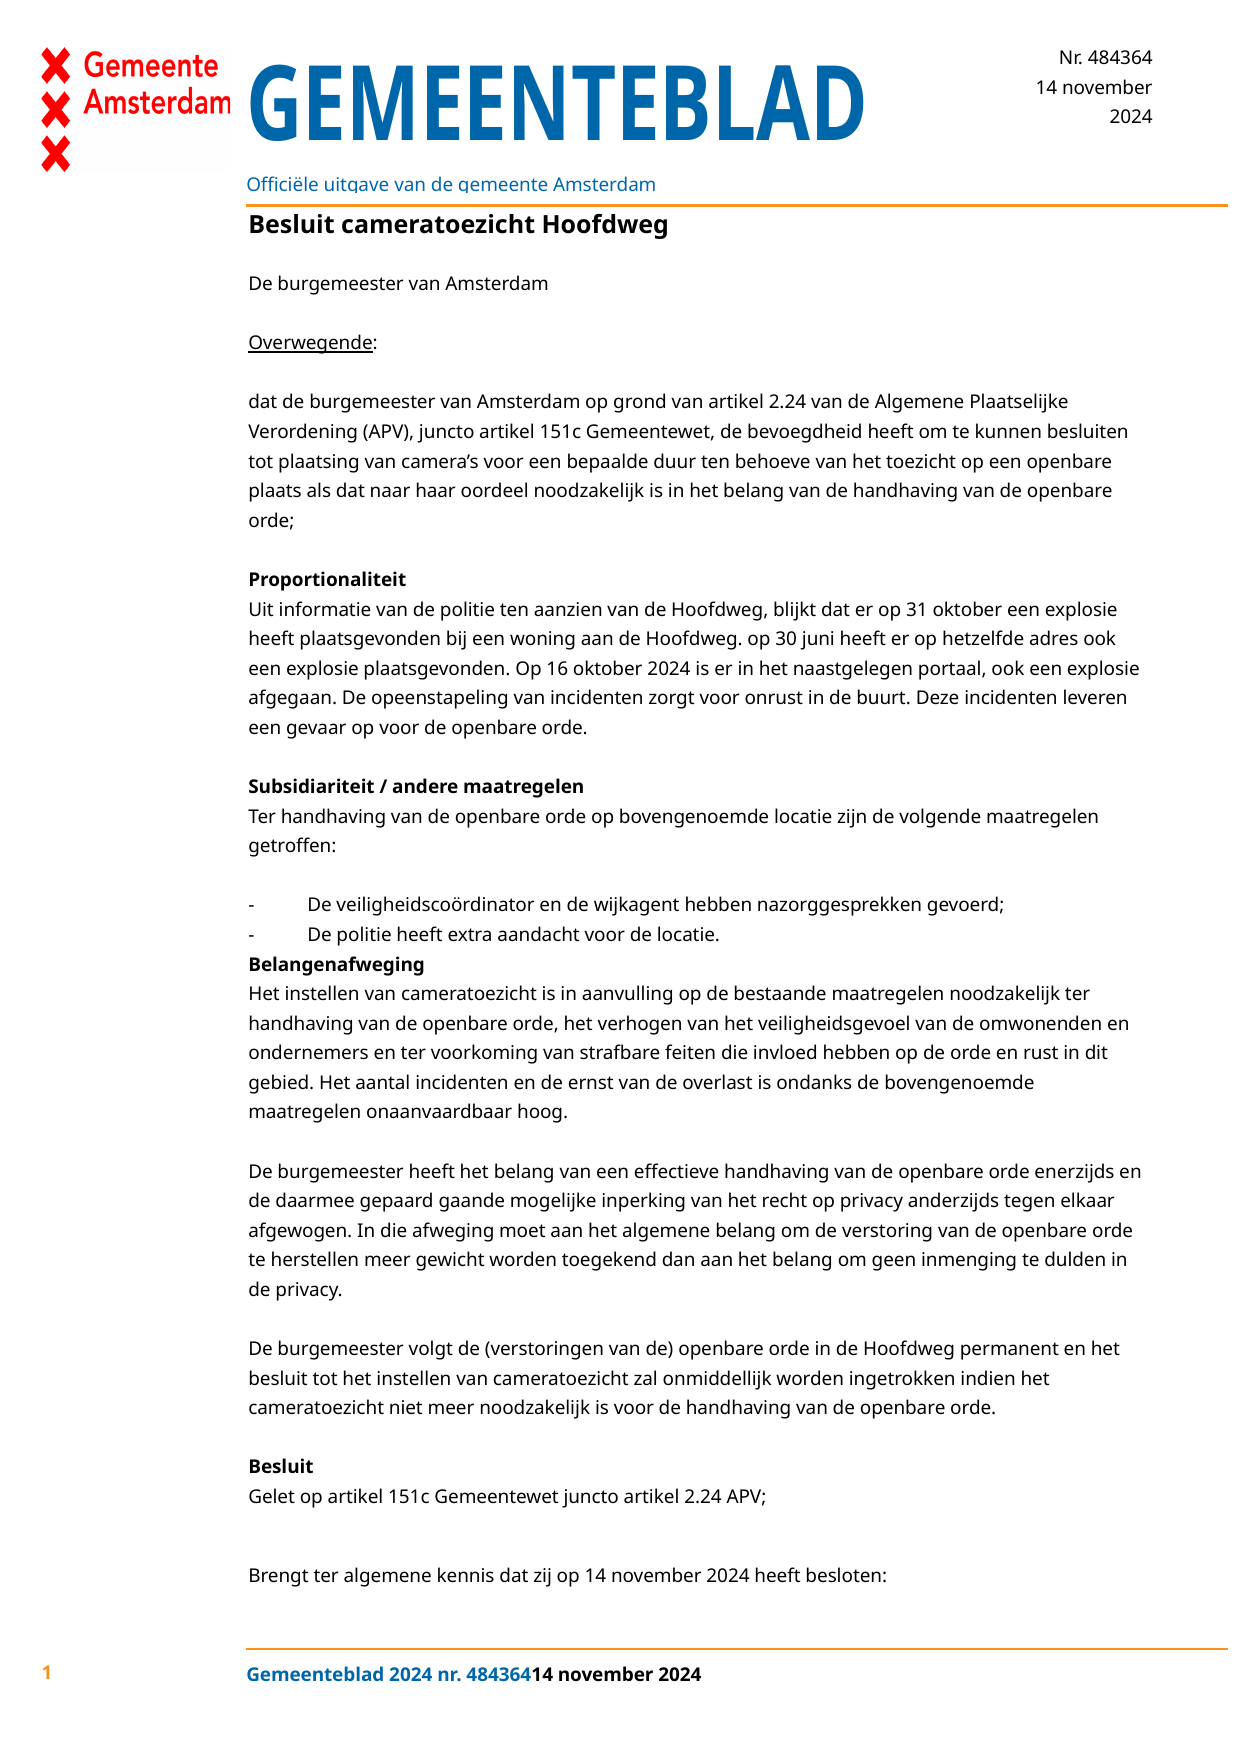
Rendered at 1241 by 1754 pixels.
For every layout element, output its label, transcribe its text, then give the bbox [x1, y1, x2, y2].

text Besluit cameratoezicht Hoofdweg [248, 207, 1152, 241]
text dat de burgemeester van Amsterdam op grond van artikel 2.24 van de Algemene Plaatselijke Verordening (APV), juncto artikel 151c Gemeentewet, de bevoegdheid heeft om te kunnen besluiten tot plaatsing van camera’s voor een bepaalde duur ten behoeve van het toezicht op een openbare plaats als dat naar haar oordeel noodzakelijk is in het belang van de handhaving van de openbare orde; [248, 389, 1152, 533]
text Het instellen van cameratoezicht is in aanvulling op de bestaande maatregelen noodzakelijk ter handhaving van de openbare orde, het verhogen van het veiligheidsgevoel van de omwonenden en ondernemers en ter voorkoming van strafbare feiten die invloed hebben op de orde en rust in dit gebied. Het aantal incidenten en de ernst van de overlast is ondanks de bovengenoemde maatregelen onaanvaardbaar hoog. [248, 980, 1152, 1124]
text Gelet op artikel 151c Gemeentewet juncto artikel 2.24 APV; [248, 1483, 1152, 1509]
text Proportionaliteit [248, 566, 1152, 592]
text Uit informatie van de politie ten aanzien van de Hoofdweg, blijkt dat er op 31 oktober een explosie heeft plaatsgevonden bij een woning aan de Hoofdweg. op 30 juni heeft er op hetzelfde adres ook een explosie plaatsgevonden. Op 16 oktober 2024 is er in het naastgelegen portaal, ook een explosie afgegaan. De opeenstapeling van incidenten zorgt voor onrust in de buurt. Deze incidenten leveren een gevaar op voor de openbare orde. [248, 596, 1152, 740]
text Belangenafweging [248, 951, 1152, 976]
text Brengt ter algemene kennis dat zij op 14 november 2024 heeft besloten: [248, 1562, 1152, 1588]
text De burgemeester volgt de (verstoringen van de) openbare orde in de Hoofdweg permanent en het besluit tot het instellen van cameratoezicht zal onmiddellijk worden ingetrokken indien het cameratoezicht niet meer noodzakelijk is voor de handhaving van de openbare orde. [248, 1335, 1152, 1420]
picture [41, 47, 231, 172]
text Overwegende: [248, 329, 1152, 355]
text Subsidiariteit / andere maatregelen [248, 773, 1152, 799]
list De veiligheidscoördinator en de wijkagent hebben nazorggesprekken gevoerd; [248, 892, 1152, 917]
text Ter handhaving van de openbare orde op bovengenoemde locatie zijn de volgende maatregelen getroffen: [248, 803, 1152, 858]
text De burgemeester heeft het belang van een effectieve handhaving van de openbare orde enerzijds en de daarmee gepaard gaande mogelijke inperking van het recht op privacy anderzijds tegen elkaar afgewogen. In die afweging moet aan het algemene belang om de verstoring van de openbare orde te herstellen meer gewicht worden toegekend dan aan het belang om geen inmenging te dulden in de privacy. [248, 1158, 1152, 1302]
list De politie heeft extra aandacht voor de locatie. [248, 921, 1152, 947]
text Besluit [248, 1454, 1152, 1479]
text De burgemeester van Amsterdam [248, 270, 1152, 296]
